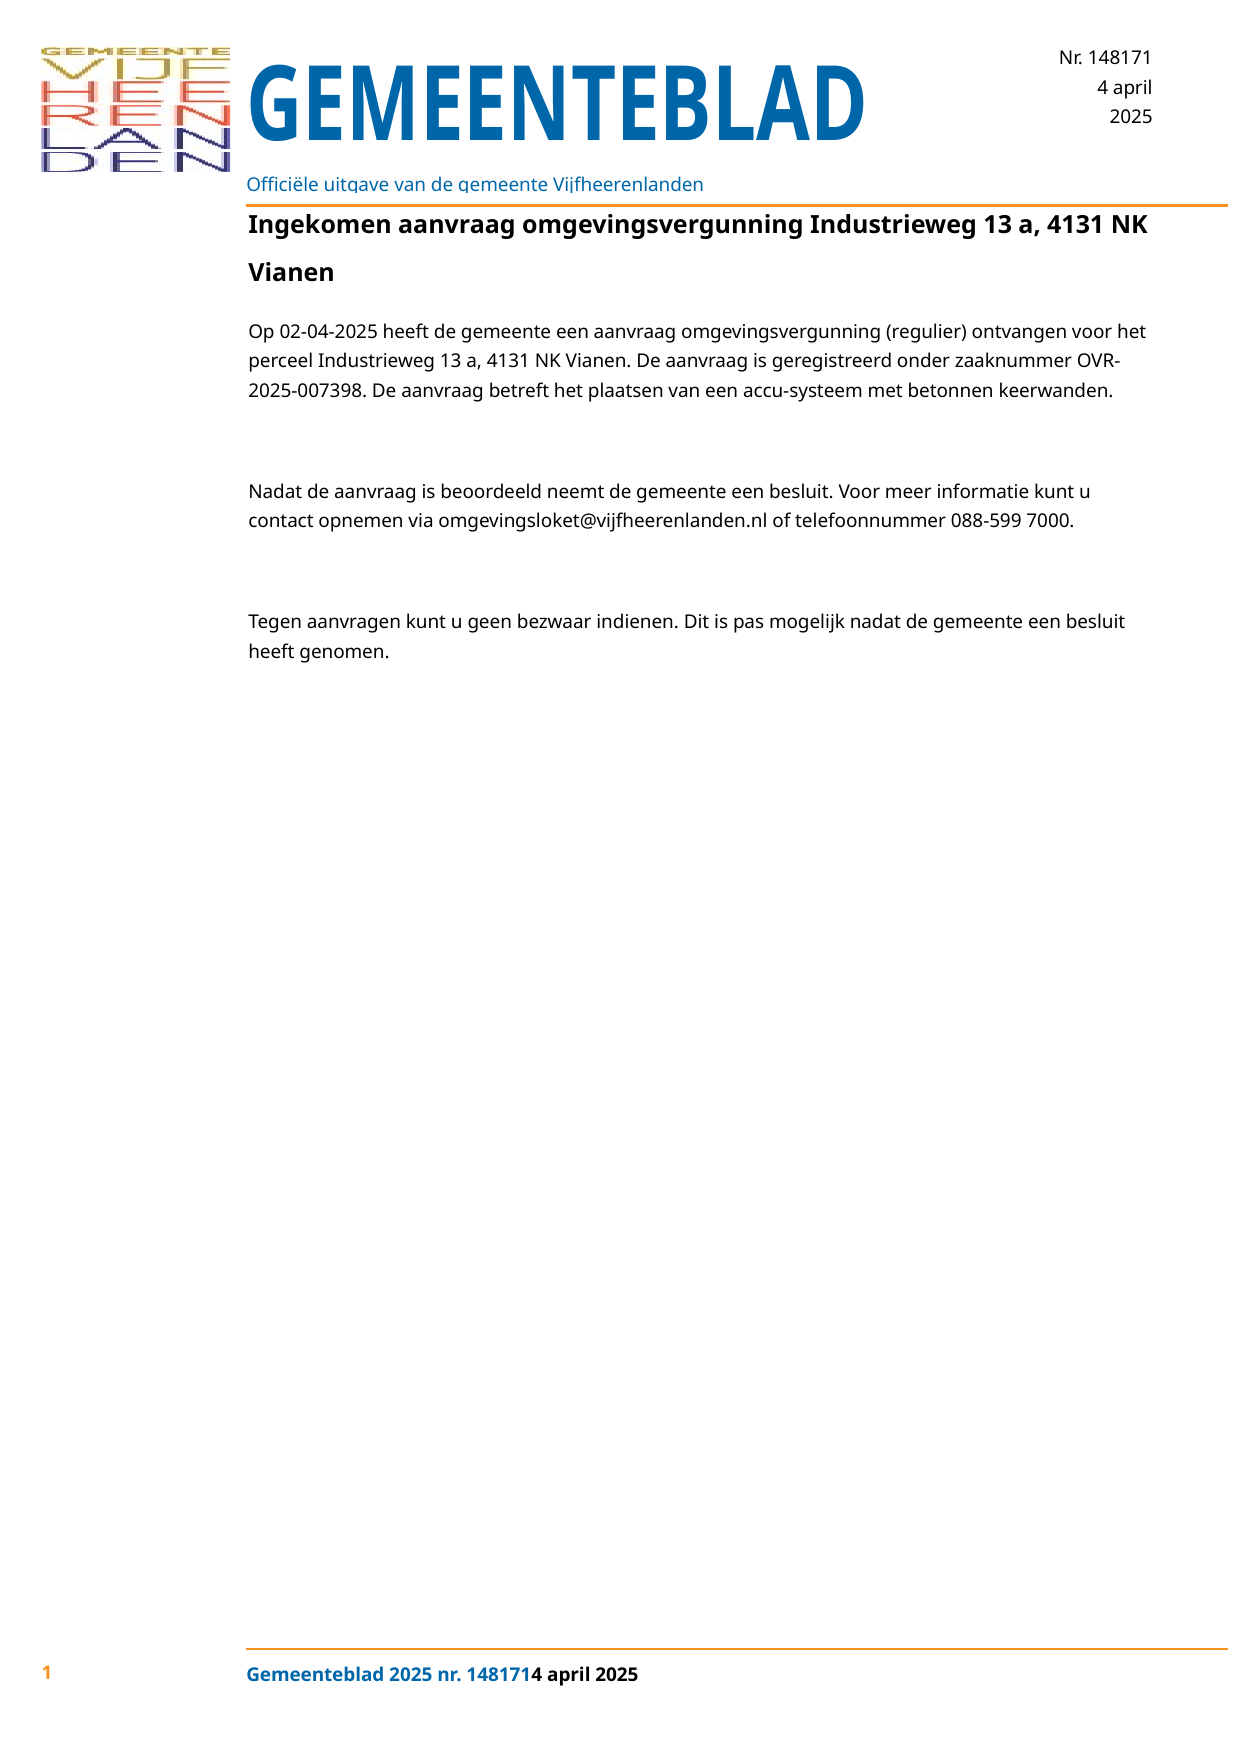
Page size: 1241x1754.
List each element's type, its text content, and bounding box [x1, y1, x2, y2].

text Tegen aanvragen kunt u geen bezwaar indienen. Dit is pas mogelijk nadat de gemeente een besluit heeft genomen. [248, 608, 1152, 664]
picture [41, 47, 231, 172]
text Op 02-04-2025 heeft de gemeente een aanvraag omgevingsvergunning (regulier) ontvangen voor het perceel Industrieweg 13 a, 4131 NK Vianen. De aanvraag is geregistreerd onder zaaknummer OVR-2025-007398. De aanvraag betreft het plaatsen van een accu-systeem met betonnen keerwanden. [248, 318, 1152, 403]
text Nadat de aanvraag is beoordeeld neemt de gemeente een besluit. Voor meer informatie kunt u contact opnemen via omgevingsloket@vijfheerenlanden.nl of telefoonnummer 088-599 7000. [248, 478, 1152, 533]
text Ingekomen aanvraag omgevingsvergunning Industrieweg 13 a, 4131 NK Vianen [248, 207, 1152, 288]
